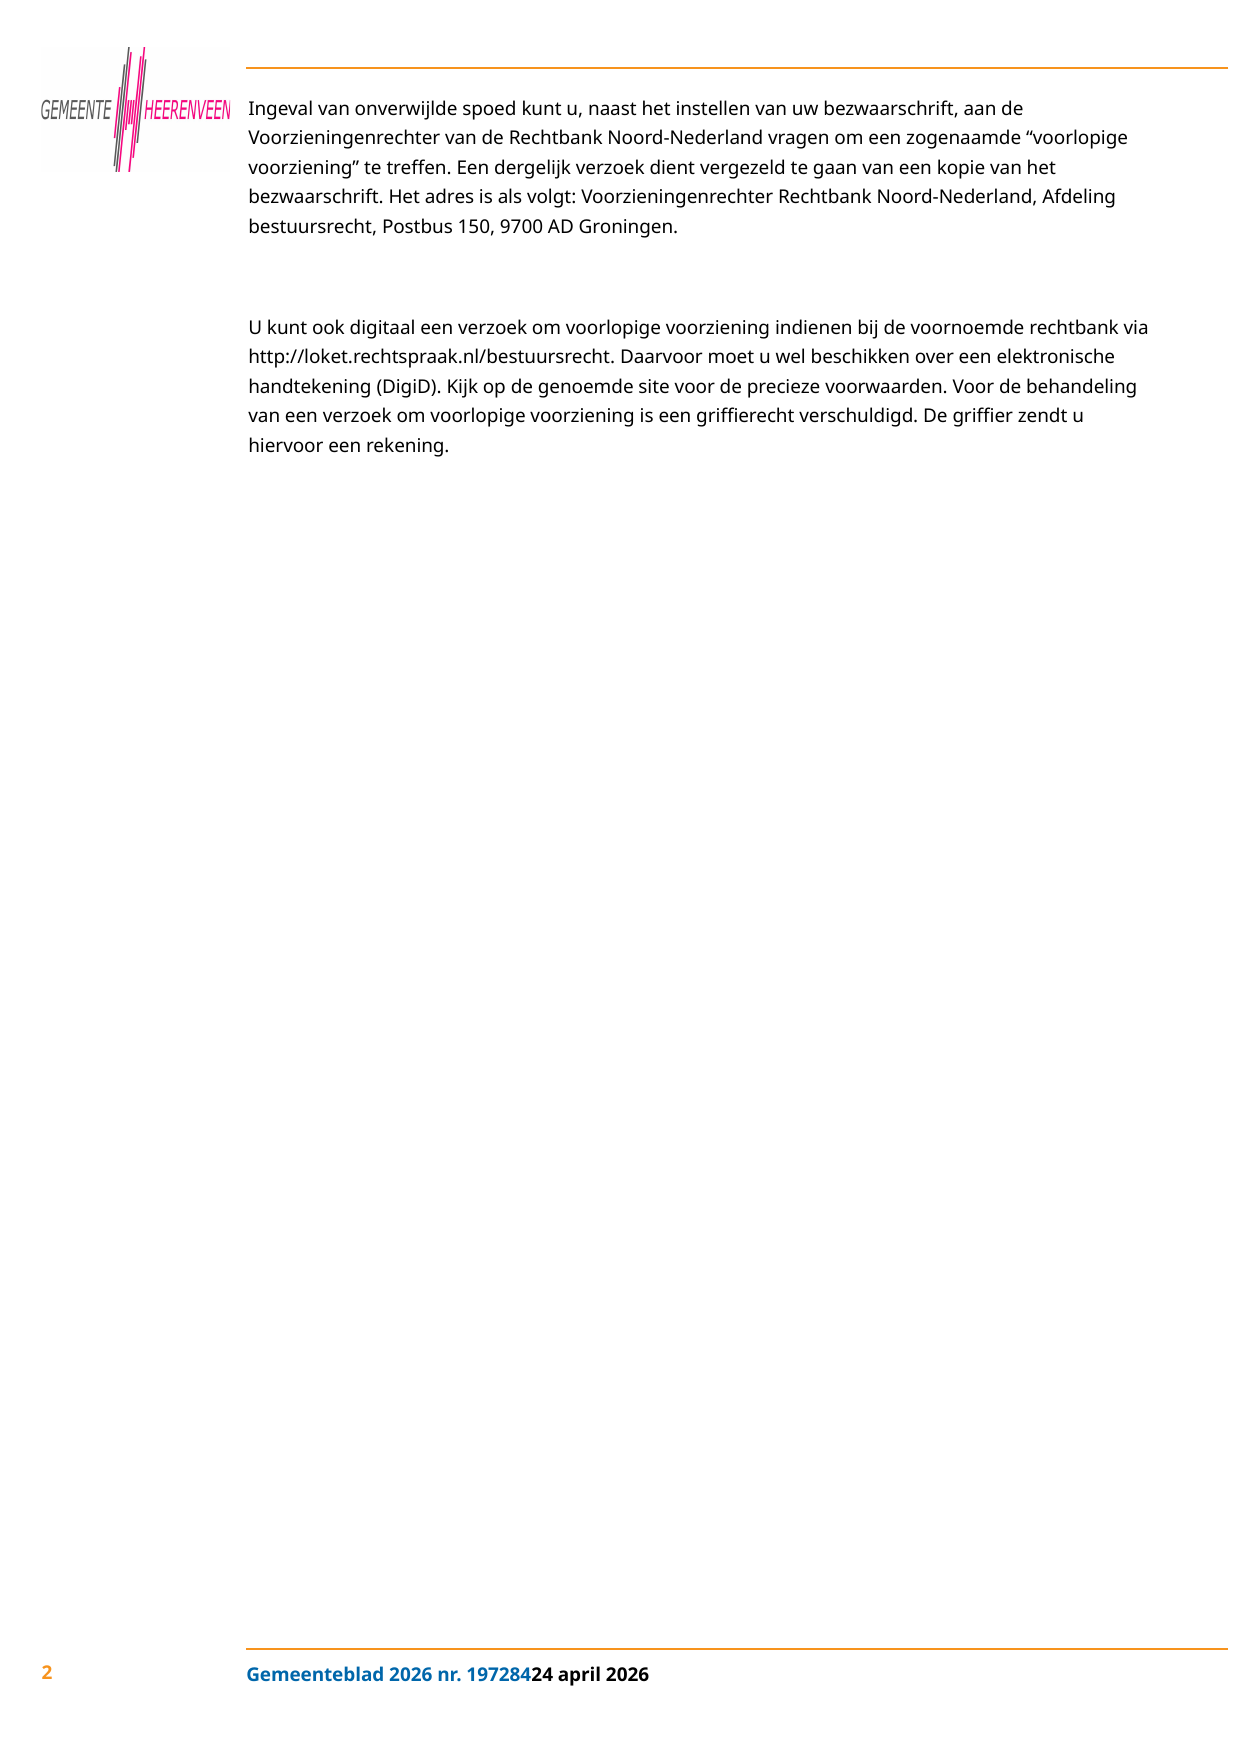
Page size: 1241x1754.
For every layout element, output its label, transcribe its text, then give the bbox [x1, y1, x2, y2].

picture [41, 47, 231, 172]
text U kunt ook digitaal een verzoek om voorlopige voorziening indienen bij de voornoemde rechtbank via http://loket.rechtspraak.nl/bestuursrecht. Daarvoor moet u wel beschikken over een elektronische handtekening (DigiD). Kijk op de genoemde site voor de precieze voorwaarden. Voor de behandeling van een verzoek om voorlopige voorziening is een griffierecht verschuldigd. De griffier zendt u hiervoor een rekening. [248, 314, 1152, 458]
text Ingeval van onverwijlde spoed kunt u, naast het instellen van uw bezwaarschrift, aan de Voorzieningenrechter van de Rechtbank Noord-Nederland vragen om een zogenaamde “voorlopige voorziening” te treffen. Een dergelijk verzoek dient vergezeld te gaan van een kopie van het bezwaarschrift. Het adres is als volgt: Voorzieningenrechter Rechtbank Noord-Nederland, Afdeling bestuursrecht, Postbus 150, 9700 AD Groningen. [248, 95, 1152, 239]
